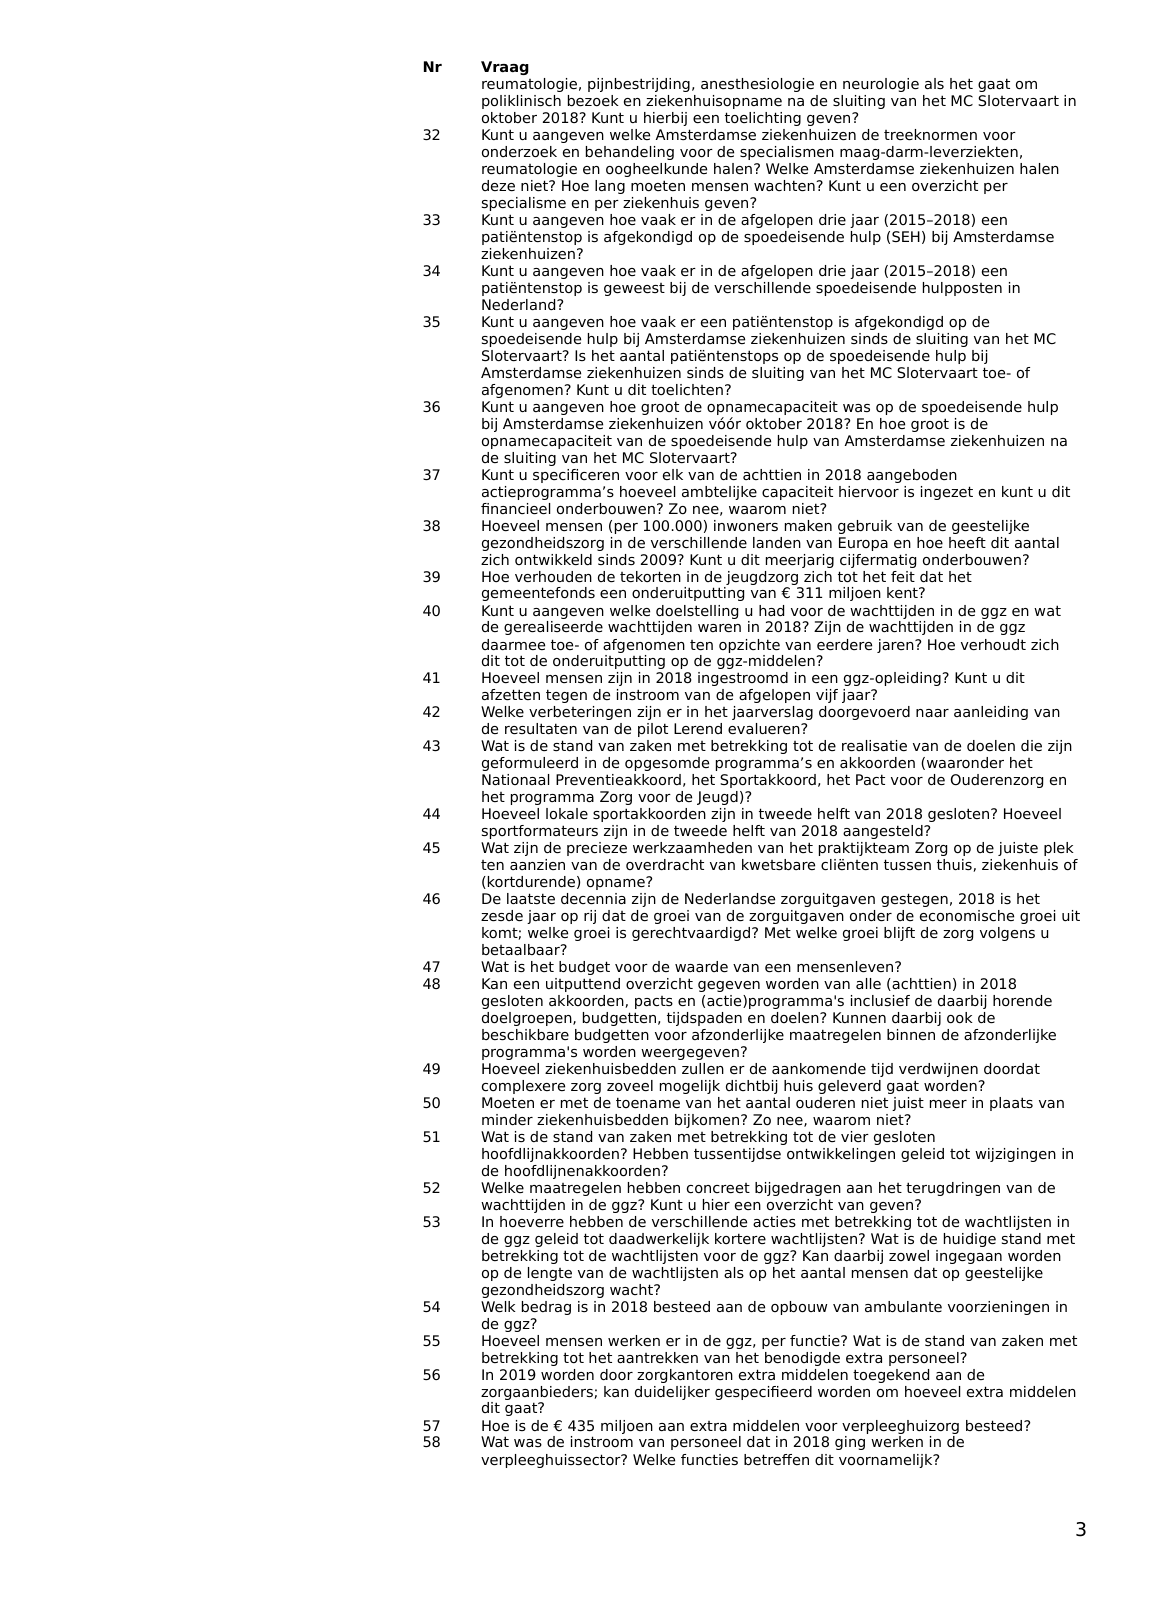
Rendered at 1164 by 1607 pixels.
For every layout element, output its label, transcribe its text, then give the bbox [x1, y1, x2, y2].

table_cell 40 [422, 603, 475, 670]
table_cell Hoe verhouden de tekorten in de jeugdzorg zich tot het feit dat het gemeentefonds een onderuitputting van € 311 miljoen kent? [475, 569, 1087, 602]
table_cell 48 [422, 976, 475, 1061]
table_cell Hoeveel lokale sportakkoorden zijn in tweede helft van 2018 gesloten? Hoeveel sportformateurs zijn in de tweede helft van 2018 aangesteld? [475, 806, 1087, 840]
table_cell Hoeveel mensen (per 100.000) inwoners maken gebruik van de geestelijke gezondheidszorg in de verschillende landen van Europa en hoe heeft dit aantal zich ontwikkeld sinds 2009? Kunt u dit meerjarig cijfermatig onderbouwen? [475, 518, 1087, 568]
table_cell Moeten er met de toename van het aantal ouderen niet juist meer in plaats van minder ziekenhuisbedden bijkomen? Zo nee, waarom niet? [475, 1095, 1087, 1129]
table_cell Kunt u specificeren voor elk van de achttien in 2018 aangeboden actieprogramma’s hoeveel ambtelijke capaciteit hiervoor is ingezet en kunt u dit financieel onderbouwen? Zo nee, waarom niet? [475, 467, 1087, 517]
table_cell In 2019 worden door zorgkantoren extra middelen toegekend aan de zorgaanbieders; kan duidelijker gespecifieerd worden om hoeveel extra middelen dit gaat? [475, 1366, 1087, 1417]
table_cell 58 [422, 1434, 475, 1468]
table_cell 46 [422, 891, 475, 959]
table_cell Hoeveel mensen zijn in 2018 ingestroomd in een ggz-opleiding? Kunt u dit afzetten tegen de instroom van de afgelopen vijf jaar? [475, 670, 1087, 704]
table_cell 34 [422, 263, 475, 314]
table_cell In hoeverre hebben de verschillende acties met betrekking tot de wachtlijsten in de ggz geleid tot daadwerkelijk kortere wachtlijsten? Wat is de huidige stand met betrekking tot de wachtlijsten voor de ggz? Kan daarbij zowel ingegaan worden op de lengte van de wachtlijsten als op het aantal mensen dat op geestelijke gezondheidszorg wacht? [475, 1214, 1087, 1298]
table_cell 33 [422, 212, 475, 263]
table_cell Hoe is de € 435 miljoen aan extra middelen voor verpleeghuizorg besteed? [475, 1418, 1087, 1434]
table_cell 36 [422, 399, 475, 467]
table_cell 54 [422, 1299, 475, 1332]
table_cell 44 [422, 806, 475, 840]
table_cell Hoeveel mensen werken er in de ggz, per functie? Wat is de stand van zaken met betrekking tot het aantrekken van het benodigde extra personeel? [475, 1333, 1087, 1366]
table_cell 38 [422, 518, 475, 568]
table_cell 51 [422, 1129, 475, 1180]
table_cell 45 [422, 840, 475, 891]
table_cell Wat is het budget voor de waarde van een mensenleven? [475, 959, 1087, 976]
table_cell 32 [422, 127, 475, 212]
table_cell Kunt u aangeven hoe vaak er in de afgelopen drie jaar (2015–2018) een patiëntenstop is afgekondigd op de spoedeisende hulp (SEH) bij Amsterdamse ziekenhuizen? [475, 212, 1087, 263]
table_cell [422, 76, 475, 127]
table_header Nr [422, 59, 475, 76]
table_cell Kunt u aangeven hoe groot de opnamecapaciteit was op de spoedeisende hulp bij Amsterdamse ziekenhuizen vóór oktober 2018? En hoe groot is de opnamecapaciteit van de spoedeisende hulp van Amsterdamse ziekenhuizen na de sluiting van het MC Slotervaart? [475, 399, 1087, 467]
table_cell 53 [422, 1214, 475, 1298]
table_cell 56 [422, 1366, 475, 1417]
table_cell 35 [422, 314, 475, 399]
table_cell Kunt u aangeven hoe vaak er een patiëntenstop is afgekondigd op de spoedeisende hulp bij Amsterdamse ziekenhuizen sinds de sluiting van het MC Slotervaart? Is het aantal patiëntenstops op de spoedeisende hulp bij Amsterdamse ziekenhuizen sinds de sluiting van het MC Slotervaart toe- of afgenomen? Kunt u dit toelichten? [475, 314, 1087, 399]
table_cell 42 [422, 704, 475, 738]
table_cell Welke verbeteringen zijn er in het jaarverslag doorgevoerd naar aanleiding van de resultaten van de pilot Lerend evalueren? [475, 704, 1087, 738]
table_cell 47 [422, 959, 475, 976]
table_cell Welke maatregelen hebben concreet bijgedragen aan het terugdringen van de wachttijden in de ggz? Kunt u hier een overzicht van geven? [475, 1180, 1087, 1214]
table_cell De laatste decennia zijn de Nederlandse zorguitgaven gestegen, 2018 is het zesde jaar op rij dat de groei van de zorguitgaven onder de economische groei uit komt; welke groei is gerechtvaardigd? Met welke groei blijft de zorg volgens u betaalbaar? [475, 891, 1087, 959]
table_cell Wat was de instroom van personeel dat in 2018 ging werken in de verpleeghuissector? Welke functies betreffen dit voornamelijk? [475, 1434, 1087, 1468]
table_cell 39 [422, 569, 475, 602]
table_cell Wat is de stand van zaken met betrekking tot de vier gesloten hoofdlijnakkoorden? Hebben tussentijdse ontwikkelingen geleid tot wijzigingen in de hoofdlijnenakkoorden? [475, 1129, 1087, 1180]
table_cell 41 [422, 670, 475, 704]
table_cell Kunt u aangeven welke Amsterdamse ziekenhuizen de treeknormen voor onderzoek en behandeling voor de specialismen maag-darm-leverziekten, reumatologie en oogheelkunde halen? Welke Amsterdamse ziekenhuizen halen deze niet? Hoe lang moeten mensen wachten? Kunt u een overzicht per specialisme en per ziekenhuis geven? [475, 127, 1087, 212]
table_cell Kunt u aangeven hoe vaak er in de afgelopen drie jaar (2015–2018) een patiëntenstop is geweest bij de verschillende spoedeisende hulpposten in Nederland? [475, 263, 1087, 314]
table_header Vraag [475, 59, 1087, 76]
table_cell 52 [422, 1180, 475, 1214]
table_cell reumatologie, pijnbestrijding, anesthesiologie en neurologie als het gaat om poliklinisch bezoek en ziekenhuisopname na de sluiting van het MC Slotervaart in oktober 2018? Kunt u hierbij een toelichting geven? [475, 76, 1087, 127]
table_cell 37 [422, 467, 475, 517]
table_cell Kunt u aangeven welke doelstelling u had voor de wachttijden in de ggz en wat de gerealiseerde wachttijden waren in 2018? Zijn de wachttijden in de ggz daarmee toe- of afgenomen ten opzichte van eerdere jaren? Hoe verhoudt zich dit tot de onderuitputting op de ggz-middelen? [475, 603, 1087, 670]
table_cell Wat zijn de precieze werkzaamheden van het praktijkteam Zorg op de juiste plek ten aanzien van de overdracht van kwetsbare cliënten tussen thuis, ziekenhuis of (kortdurende) opname? [475, 840, 1087, 891]
table_cell 57 [422, 1418, 475, 1434]
table_cell 43 [422, 738, 475, 806]
table_cell Kan een uitputtend overzicht gegeven worden van alle (achttien) in 2018 gesloten akkoorden, pacts en (actie)programma's inclusief de daarbij horende doelgroepen, budgetten, tijdspaden en doelen? Kunnen daarbij ook de beschikbare budgetten voor afzonderlijke maatregelen binnen de afzonderlijke programma's worden weergegeven? [475, 976, 1087, 1061]
table_cell Wat is de stand van zaken met betrekking tot de realisatie van de doelen die zijn geformuleerd in de opgesomde programma’s en akkoorden (waaronder het Nationaal Preventieakkoord, het Sportakkoord, het Pact voor de Ouderenzorg en het programma Zorg voor de Jeugd)? [475, 738, 1087, 806]
table_cell 49 [422, 1061, 475, 1095]
table_cell 55 [422, 1333, 475, 1366]
table_cell 50 [422, 1095, 475, 1129]
table_cell Welk bedrag is in 2018 besteed aan de opbouw van ambulante voorzieningen in de ggz? [475, 1299, 1087, 1332]
table_cell Hoeveel ziekenhuisbedden zullen er de aankomende tijd verdwijnen doordat complexere zorg zoveel mogelijk dichtbij huis geleverd gaat worden? [475, 1061, 1087, 1095]
